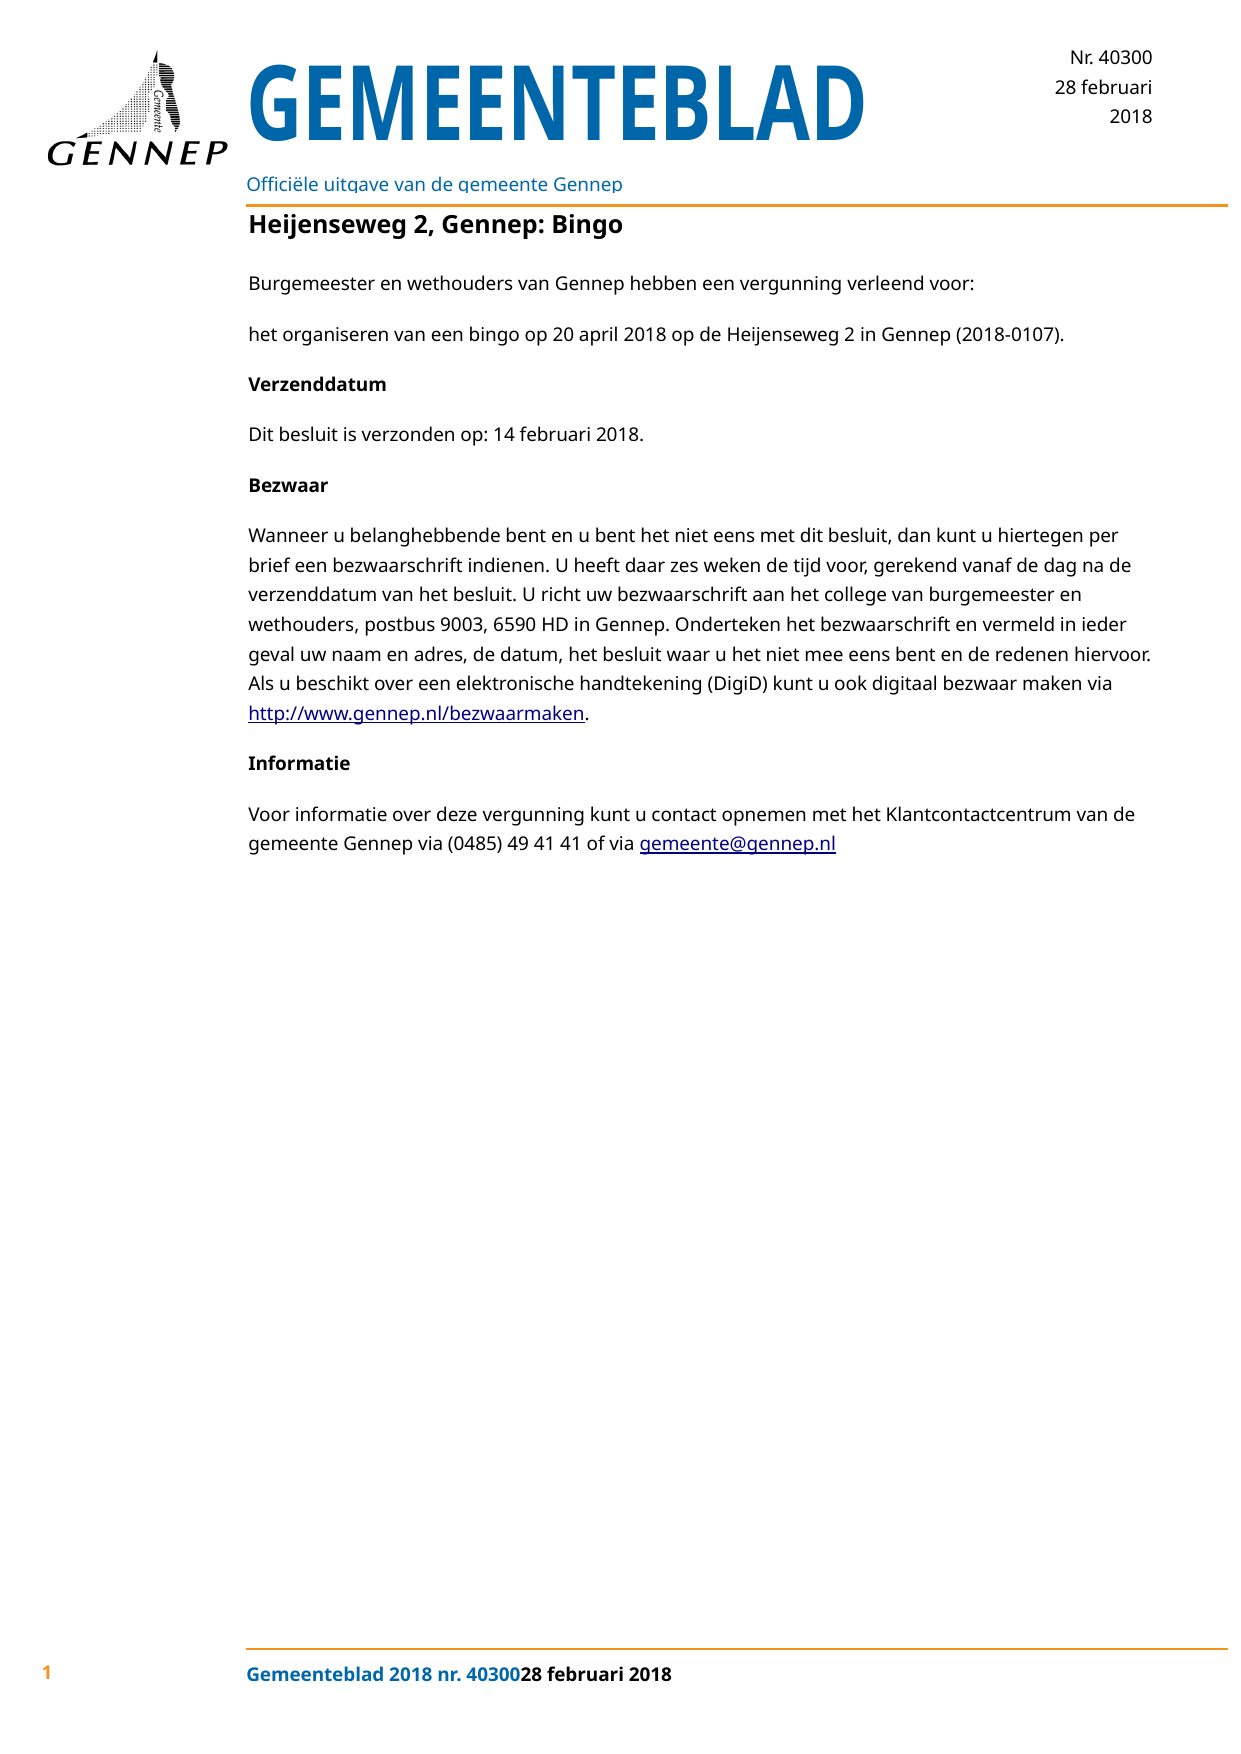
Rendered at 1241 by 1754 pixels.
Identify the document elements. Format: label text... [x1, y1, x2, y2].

text Burgemeester en wethouders van Gennep hebben een vergunning verleend voor: [248, 270, 1152, 296]
picture [41, 47, 231, 172]
text Informatie [248, 750, 1152, 776]
text Heijenseweg 2, Gennep: Bingo [248, 207, 1152, 241]
text Bezwaar [248, 472, 1152, 498]
text Voor informatie over deze vergunning kunt u contact opnemen met het Klantcontactcentrum van de gemeente Gennep via (0485) 49 41 41 of via gemeente@gennep.nl [248, 801, 1152, 856]
text Verzenddatum [248, 371, 1152, 397]
text het organiseren van een bingo op 20 april 2018 op de Heijenseweg 2 in Gennep (2018-0107). [248, 321, 1152, 346]
text Dit besluit is verzonden op: 14 februari 2018. [248, 422, 1152, 447]
text Wanneer u belanghebbende bent en u bent het niet eens met dit besluit, dan kunt u hiertegen per brief een bezwaarschrift indienen. U heeft daar zes weken de tijd voor, gerekend vanaf de dag na de verzenddatum van het besluit. U richt uw bezwaarschrift aan het college van burgemeester en wethouders, postbus 9003, 6590 HD in Gennep. Onderteken het bezwaarschrift en vermeld in ieder geval uw naam en adres, de datum, het besluit waar u het niet mee eens bent en de redenen hiervoor. Als u beschikt over een elektronische handtekening (DigiD) kunt u ook digitaal bezwaar maken via http://www.gennep.nl/bezwaarmaken. [248, 522, 1152, 726]
